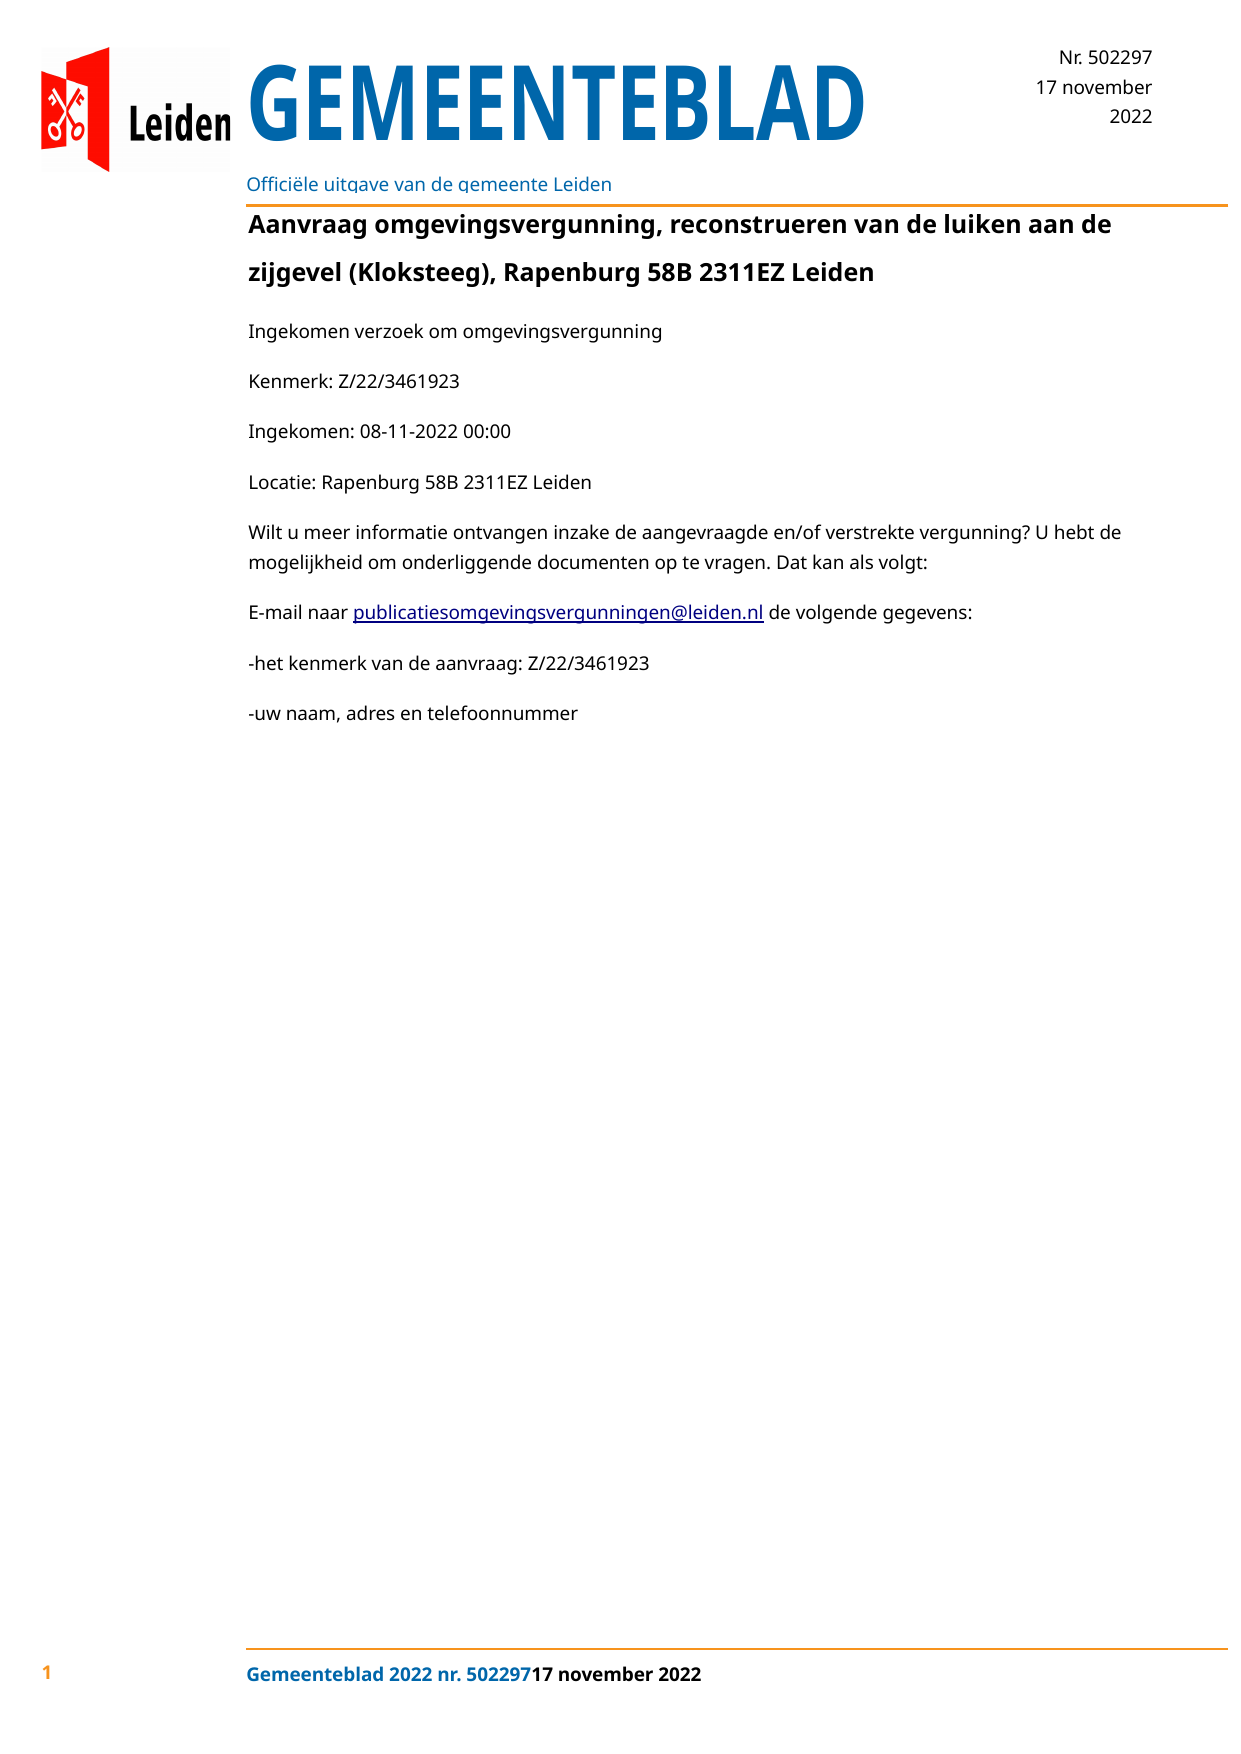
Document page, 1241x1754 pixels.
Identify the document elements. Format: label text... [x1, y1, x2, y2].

text Ingekomen: 08-11-2022 00:00 [248, 419, 1152, 444]
text Ingekomen verzoek om omgevingsvergunning [248, 318, 1152, 344]
text Aanvraag omgevingsvergunning, reconstrueren van de luiken aan de zijgevel (Kloksteeg), Rapenburg 58B 2311EZ Leiden [248, 207, 1152, 288]
text -uw naam, adres en telefoonnummer [248, 700, 1152, 726]
text Wilt u meer informatie ontvangen inzake de aangevraagde en/of verstrekte vergunning? U hebt de mogelijkheid om onderliggende documenten op te vragen. Dat kan als volgt: [248, 519, 1152, 575]
text Kenmerk: Z/22/3461923 [248, 368, 1152, 394]
text -het kenmerk van de aanvraag: Z/22/3461923 [248, 650, 1152, 676]
picture [41, 47, 231, 172]
text E-mail naar publicatiesomgevingsvergunningen@leiden.nl de volgende gegevens: [248, 599, 1152, 625]
text Locatie: Rapenburg 58B 2311EZ Leiden [248, 469, 1152, 495]
